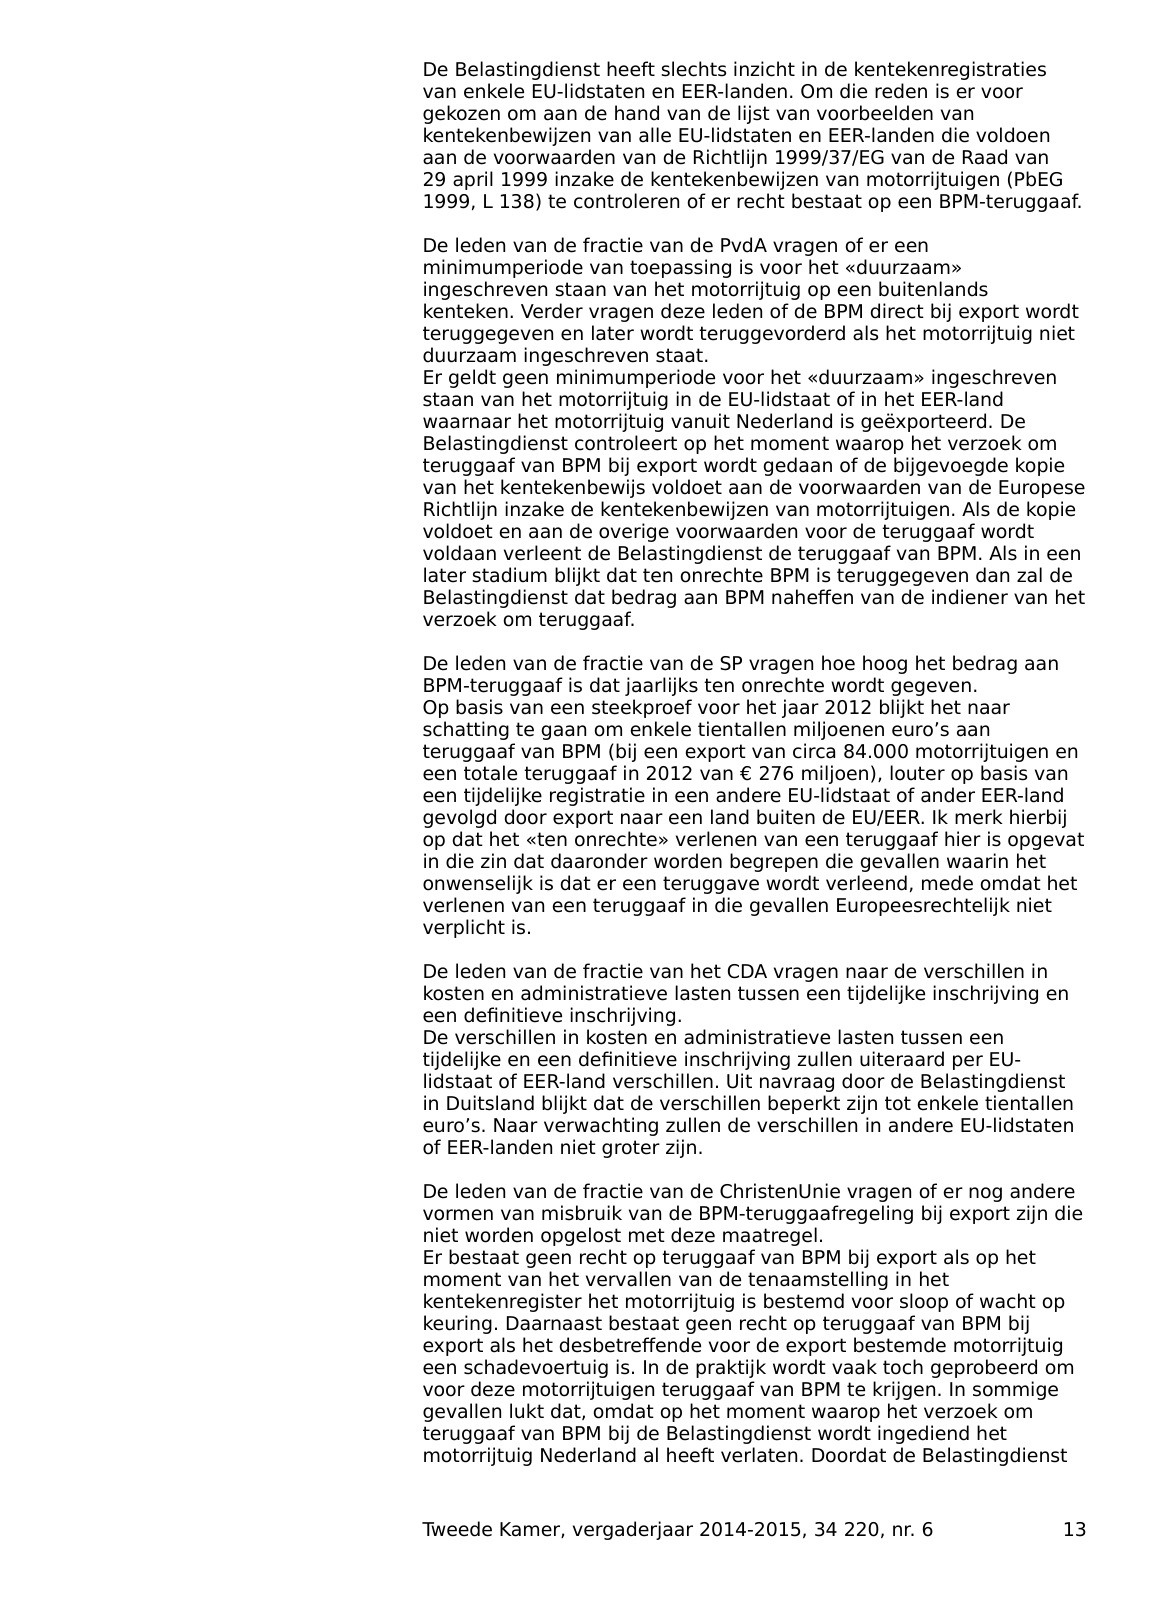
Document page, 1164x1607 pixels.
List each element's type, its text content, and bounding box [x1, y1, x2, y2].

text De verschillen in kosten en administratieve lasten tussen een tijdelijke en een definitieve inschrijving zullen uiteraard per EU-lidstaat of EER-land verschillen. Uit navraag door de Belastingdienst in Duitsland blijkt dat de verschillen beperkt zijn tot enkele tientallen euro’s. Naar verwachting zullen de verschillen in andere EU-lidstaten of EER-landen niet groter zijn. [422, 1027, 1087, 1159]
text Op basis van een steekproef voor het jaar 2012 blijkt het naar schatting te gaan om enkele tientallen miljoenen euro’s aan teruggaaf van BPM (bij een export van circa 84.000 motorrijtuigen en een totale teruggaaf in 2012 van € 276 miljoen), louter op basis van een tijdelijke registratie in een andere EU-lidstaat of ander EER-land gevolgd door export naar een land buiten de EU/EER. Ik merk hierbij op dat het «ten onrechte» verlenen van een teruggaaf hier is opgevat in die zin dat daaronder worden begrepen die gevallen waarin het onwenselijk is dat er een teruggave wordt verleend, mede omdat het verlenen van een teruggaaf in die gevallen Europeesrechtelijk niet verplicht is. [422, 697, 1087, 939]
text De leden van de fractie van de PvdA vragen of er een minimumperiode van toepassing is voor het «duurzaam» ingeschreven staan van het motorrijtuig op een buitenlands kenteken. Verder vragen deze leden of de BPM direct bij export wordt teruggegeven en later wordt teruggevorderd als het motorrijtuig niet duurzaam ingeschreven staat. [422, 235, 1087, 367]
text De leden van de fractie van de ChristenUnie vragen of er nog andere vormen van misbruik van de BPM-teruggaafregeling bij export zijn die niet worden opgelost met deze maatregel. [422, 1181, 1087, 1247]
text De leden van de fractie van de SP vragen hoe hoog het bedrag aan BPM-teruggaaf is dat jaarlijks ten onrechte wordt gegeven. [422, 653, 1087, 697]
text Er bestaat geen recht op teruggaaf van BPM bij export als op het moment van het vervallen van de tenaamstelling in het kentekenregister het motorrijtuig is bestemd voor sloop of wacht op keuring. Daarnaast bestaat geen recht op teruggaaf van BPM bij export als het desbetreffende voor de export bestemde motorrijtuig een schadevoertuig is. In de praktijk wordt vaak toch geprobeerd om voor deze motorrijtuigen teruggaaf van BPM te krijgen. In sommige gevallen lukt dat, omdat op het moment waarop het verzoek om teruggaaf van BPM bij de Belastingdienst wordt ingediend het motorrijtuig Nederland al heeft verlaten. Doordat de Belastingdienst [422, 1247, 1087, 1467]
text De Belastingdienst heeft slechts inzicht in de kentekenregistraties van enkele EU-lidstaten en EER-landen. Om die reden is er voor gekozen om aan de hand van de lijst van voorbeelden van kentekenbewijzen van alle EU-lidstaten en EER-landen die voldoen aan de voorwaarden van de Richtlijn 1999/37/EG van de Raad van 29 april 1999 inzake de kentekenbewijzen van motorrijtuigen (PbEG 1999, L 138) te controleren of er recht bestaat op een BPM-teruggaaf. [422, 59, 1087, 213]
text Er geldt geen minimumperiode voor het «duurzaam» ingeschreven staan van het motorrijtuig in de EU-lidstaat of in het EER-land waarnaar het motorrijtuig vanuit Nederland is geëxporteerd. De Belastingdienst controleert op het moment waarop het verzoek om teruggaaf van BPM bij export wordt gedaan of de bijgevoegde kopie van het kentekenbewijs voldoet aan de voorwaarden van de Europese Richtlijn inzake de kentekenbewijzen van motorrijtuigen. Als de kopie voldoet en aan de overige voorwaarden voor de teruggaaf wordt voldaan verleent de Belastingdienst de teruggaaf van BPM. Als in een later stadium blijkt dat ten onrechte BPM is teruggegeven dan zal de Belastingdienst dat bedrag aan BPM naheffen van de indiener van het verzoek om teruggaaf. [422, 367, 1087, 631]
text De leden van de fractie van het CDA vragen naar de verschillen in kosten en administratieve lasten tussen een tijdelijke inschrijving en een definitieve inschrijving. [422, 961, 1087, 1027]
